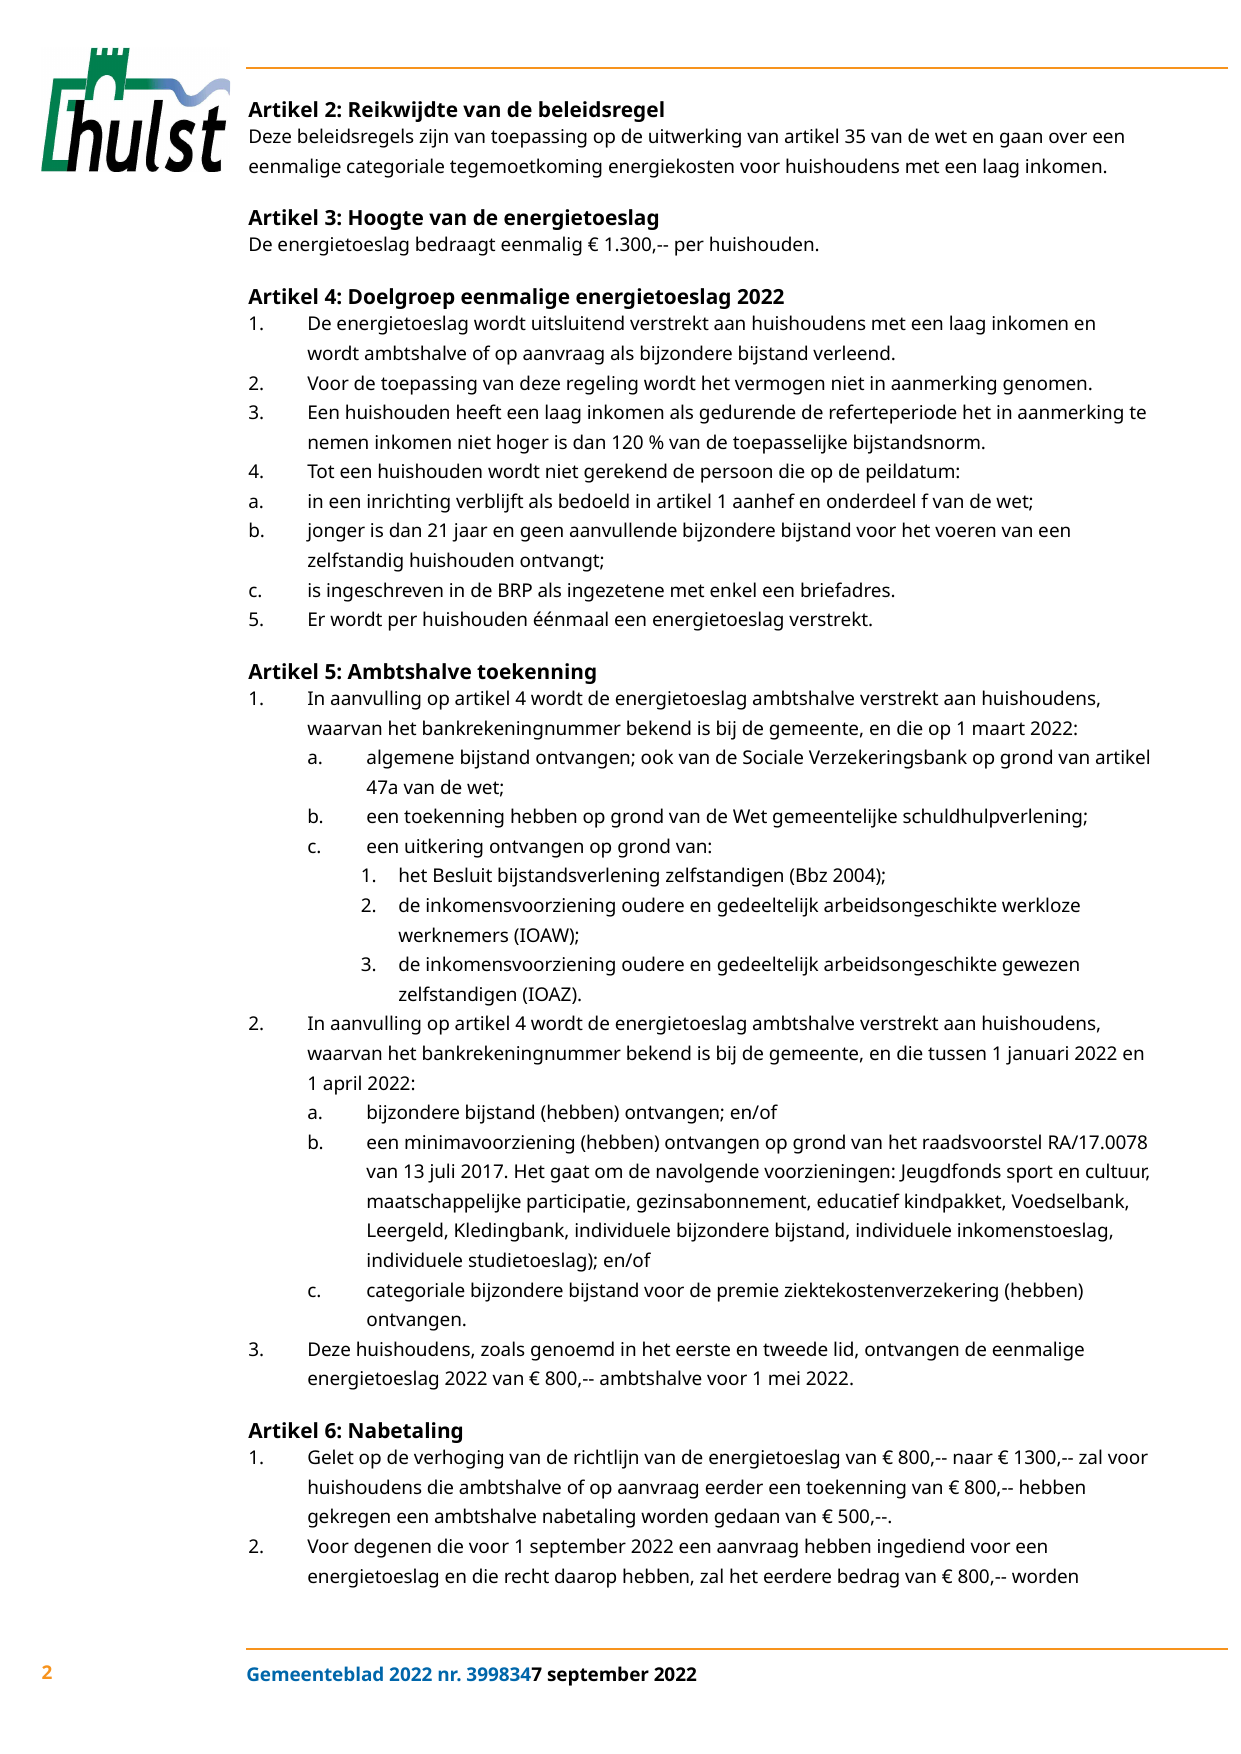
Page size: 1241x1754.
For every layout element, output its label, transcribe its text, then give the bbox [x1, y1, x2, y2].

list In aanvulling op artikel 4 wordt de energietoeslag ambtshalve verstrekt aan huishoudens, waarvan het bankrekeningnummer bekend is bij de gemeente, en die tussen 1 januari 2022 en 1 april 2022: [248, 1011, 1152, 1096]
text Artikel 2: Reikwijdte van de beleidsregel [248, 95, 1152, 123]
list in een inrichting verblijft als bedoeld in artikel 1 aanhef en onderdeel f van de wet; [248, 488, 1152, 514]
list Voor degenen die voor 1 september 2022 een aanvraag hebben ingediend voor een energietoeslag en die recht daarop hebben, zal het eerdere bedrag van € 800,-- worden [248, 1533, 1152, 1588]
list In aanvulling op artikel 4 wordt de energietoeslag ambtshalve verstrekt aan huishoudens, waarvan het bankrekeningnummer bekend is bij de gemeente, en die op 1 maart 2022: [248, 685, 1152, 741]
list Voor de toepassing van deze regeling wordt het vermogen niet in aanmerking genomen. [248, 370, 1152, 395]
picture [41, 47, 231, 172]
list algemene bijstand ontvangen; ook van de Sociale Verzekeringsbank op grond van artikel 47a van de wet; [307, 744, 1152, 800]
list is ingeschreven in de BRP als ingezetene met enkel een briefadres. [248, 577, 1152, 602]
text Artikel 3: Hoogte van de energietoeslag [248, 203, 1152, 232]
list De energietoeslag wordt uitsluitend verstrekt aan huishoudens met een laag inkomen en wordt ambtshalve of op aanvraag als bijzondere bijstand verleend. [248, 311, 1152, 366]
list een toekenning hebben op grond van de Wet gemeentelijke schuldhulpverlening; [307, 803, 1152, 829]
list een uitkering ontvangen op grond van: [307, 833, 1152, 859]
list Tot een huishouden wordt niet gerekend de persoon die op de peildatum: [248, 458, 1152, 484]
list bijzondere bijstand (hebben) ontvangen; en/of [307, 1099, 1152, 1125]
list de inkomensvoorziening oudere en gedeeltelijk arbeidsongeschikte gewezen zelfstandigen (IOAZ). [361, 951, 1152, 1007]
text Artikel 6: Nabetaling [248, 1416, 1152, 1444]
list Er wordt per huishouden éénmaal een energietoeslag verstrekt. [248, 606, 1152, 632]
text Artikel 5: Ambtshalve toekenning [248, 657, 1152, 685]
list Gelet op de verhoging van de richtlijn van de energietoeslag van € 800,-- naar € 1300,-- zal voor huishoudens die ambtshalve of op aanvraag eerder een toekenning van € 800,-- hebben gekregen een ambtshalve nabetaling worden gedaan van € 500,--. [248, 1444, 1152, 1529]
list categoriale bijzondere bijstand voor de premie ziektekostenverzekering (hebben) ontvangen. [307, 1277, 1152, 1332]
list Een huishouden heeft een laag inkomen als gedurende de referteperiode het in aanmerking te nemen inkomen niet hoger is dan 120 % van de toepasselijke bijstandsnorm. [248, 399, 1152, 454]
list het Besluit bijstandsverlening zelfstandigen (Bbz 2004); [361, 863, 1152, 888]
text Artikel 4: Doelgroep eenmalige energietoeslag 2022 [248, 282, 1152, 311]
list de inkomensvoorziening oudere en gedeeltelijk arbeidsongeschikte werkloze werknemers (IOAW); [361, 892, 1152, 948]
list jonger is dan 21 jaar en geen aanvullende bijzondere bijstand voor het voeren van een zelfstandig huishouden ontvangt; [248, 518, 1152, 573]
text Deze beleidsregels zijn van toepassing op de uitwerking van artikel 35 van de wet en gaan over een eenmalige categoriale tegemoetkoming energiekosten voor huishoudens met een laag inkomen. [248, 123, 1152, 178]
list Deze huishoudens, zoals genoemd in het eerste en tweede lid, ontvangen de eenmalige energietoeslag 2022 van € 800,-- ambtshalve voor 1 mei 2022. [248, 1336, 1152, 1391]
text De energietoeslag bedraagt eenmalig € 1.300,-- per huishouden. [248, 232, 1152, 257]
list een minimavoorziening (hebben) ontvangen op grond van het raadsvoorstel RA/17.0078 van 13 juli 2017. Het gaat om de navolgende voorzieningen: Jeugdfonds sport en cultuur, maatschappelijke participatie, gezinsabonnement, educatief kindpakket, Voedselbank, Leergeld, Kledingbank, individuele bijzondere bijstand, individuele inkomenstoeslag, individuele studietoeslag); en/of [307, 1129, 1152, 1273]
